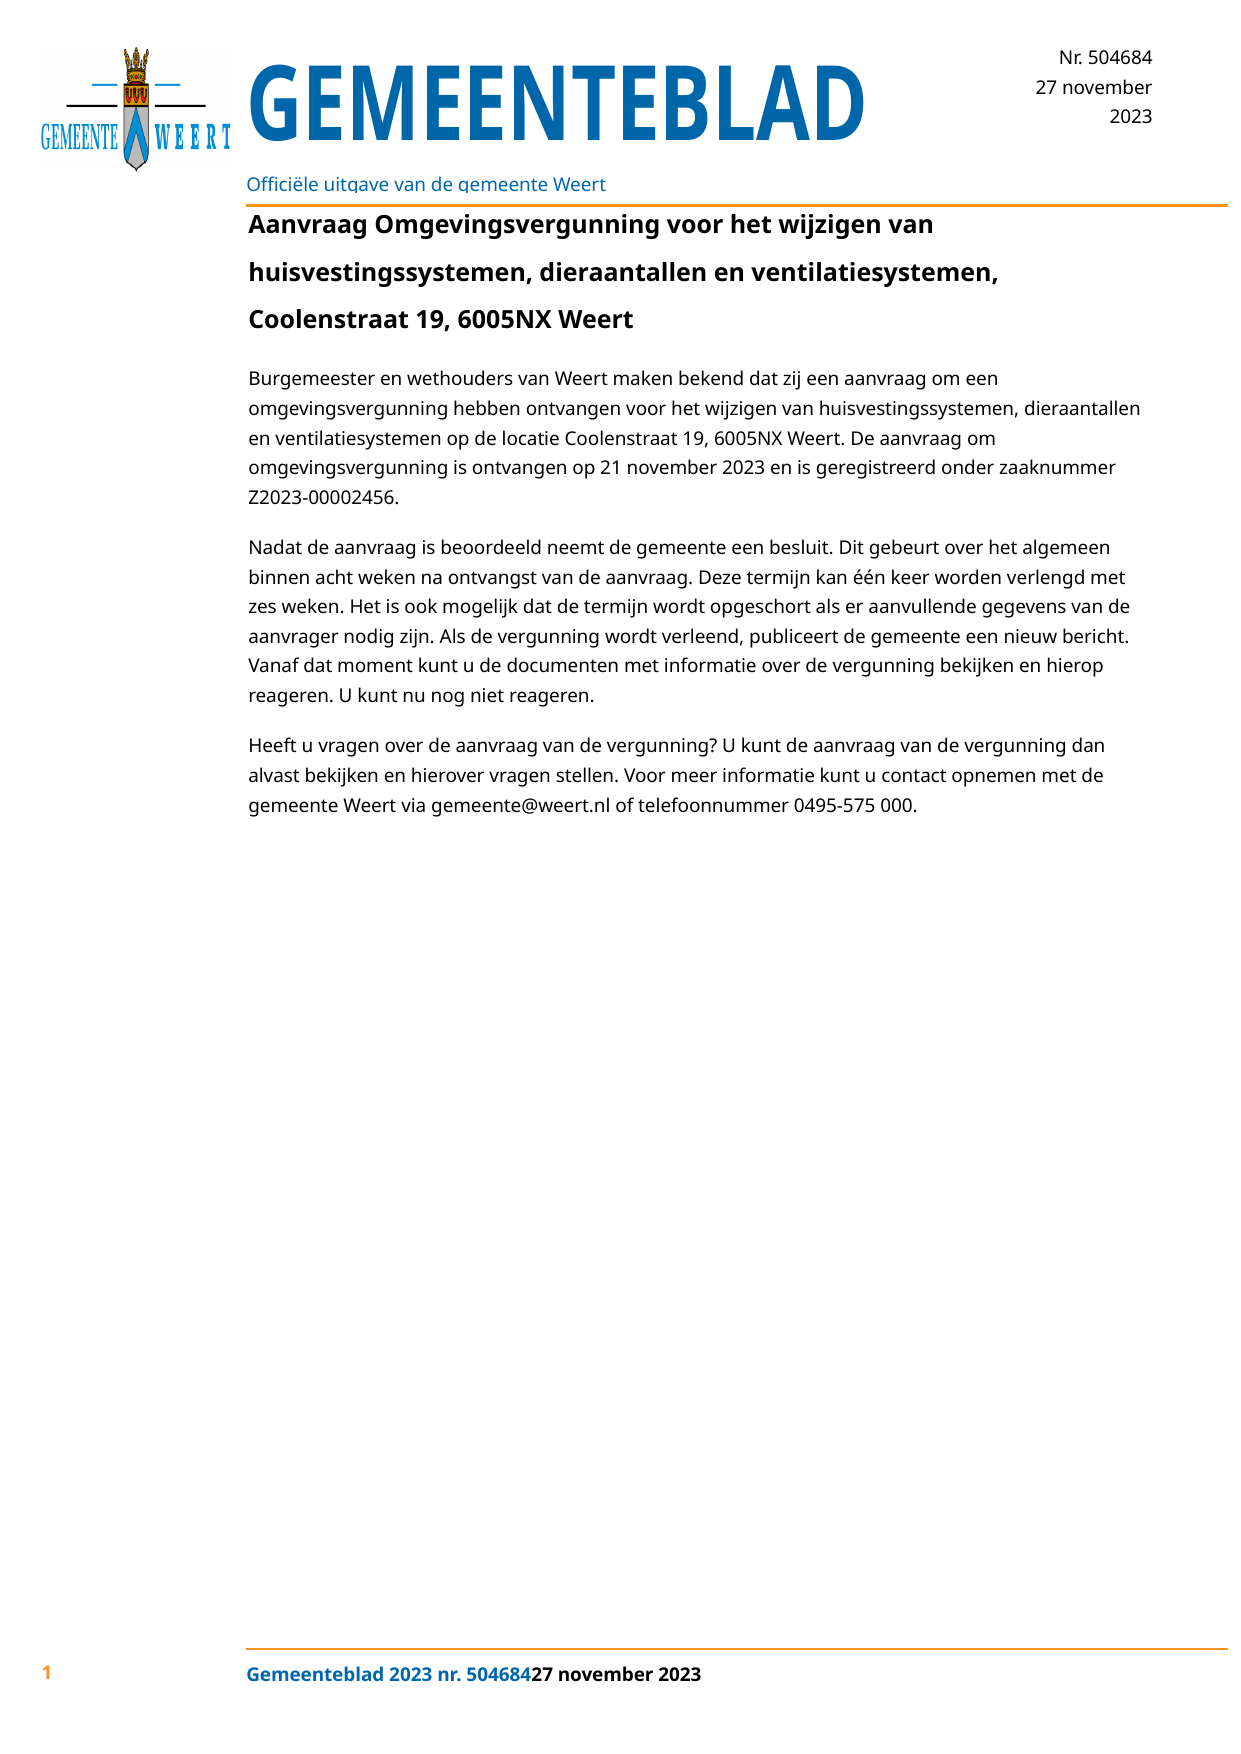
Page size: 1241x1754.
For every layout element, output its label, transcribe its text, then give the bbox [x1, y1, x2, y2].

picture [41, 47, 231, 172]
text Heeft u vragen over de aanvraag van de vergunning? U kunt de aanvraag van de vergunning dan alvast bekijken en hierover vragen stellen. Voor meer informatie kunt u contact opnemen met de gemeente Weert via gemeente@weert.nl of telefoonnummer 0495-575 000. [248, 733, 1152, 817]
text Aanvraag Omgevingsvergunning voor het wijzigen van huisvestingssystemen, dieraantallen en ventilatiesystemen, Coolenstraat 19, 6005NX Weert [248, 207, 1152, 336]
text Nadat de aanvraag is beoordeeld neemt de gemeente een besluit. Dit gebeurt over het algemeen binnen acht weken na ontvangst van de aanvraag. Deze termijn kan één keer worden verlengd met zes weken. Het is ook mogelijk dat de termijn wordt opgeschort als er aanvullende gegevens van de aanvrager nodig zijn. Als de vergunning wordt verleend, publiceert de gemeente een nieuw bericht. Vanaf dat moment kunt u de documenten met informatie over de vergunning bekijken en hierop reageren. U kunt nu nog niet reageren. [248, 534, 1152, 708]
text Burgemeester en wethouders van Weert maken bekend dat zij een aanvraag om een omgevingsvergunning hebben ontvangen voor het wijzigen van huisvestingssystemen, dieraantallen en ventilatiesystemen op de locatie Coolenstraat 19, 6005NX Weert. De aanvraag om omgevingsvergunning is ontvangen op 21 november 2023 en is geregistreerd onder zaaknummer Z2023-00002456. [248, 366, 1152, 509]
